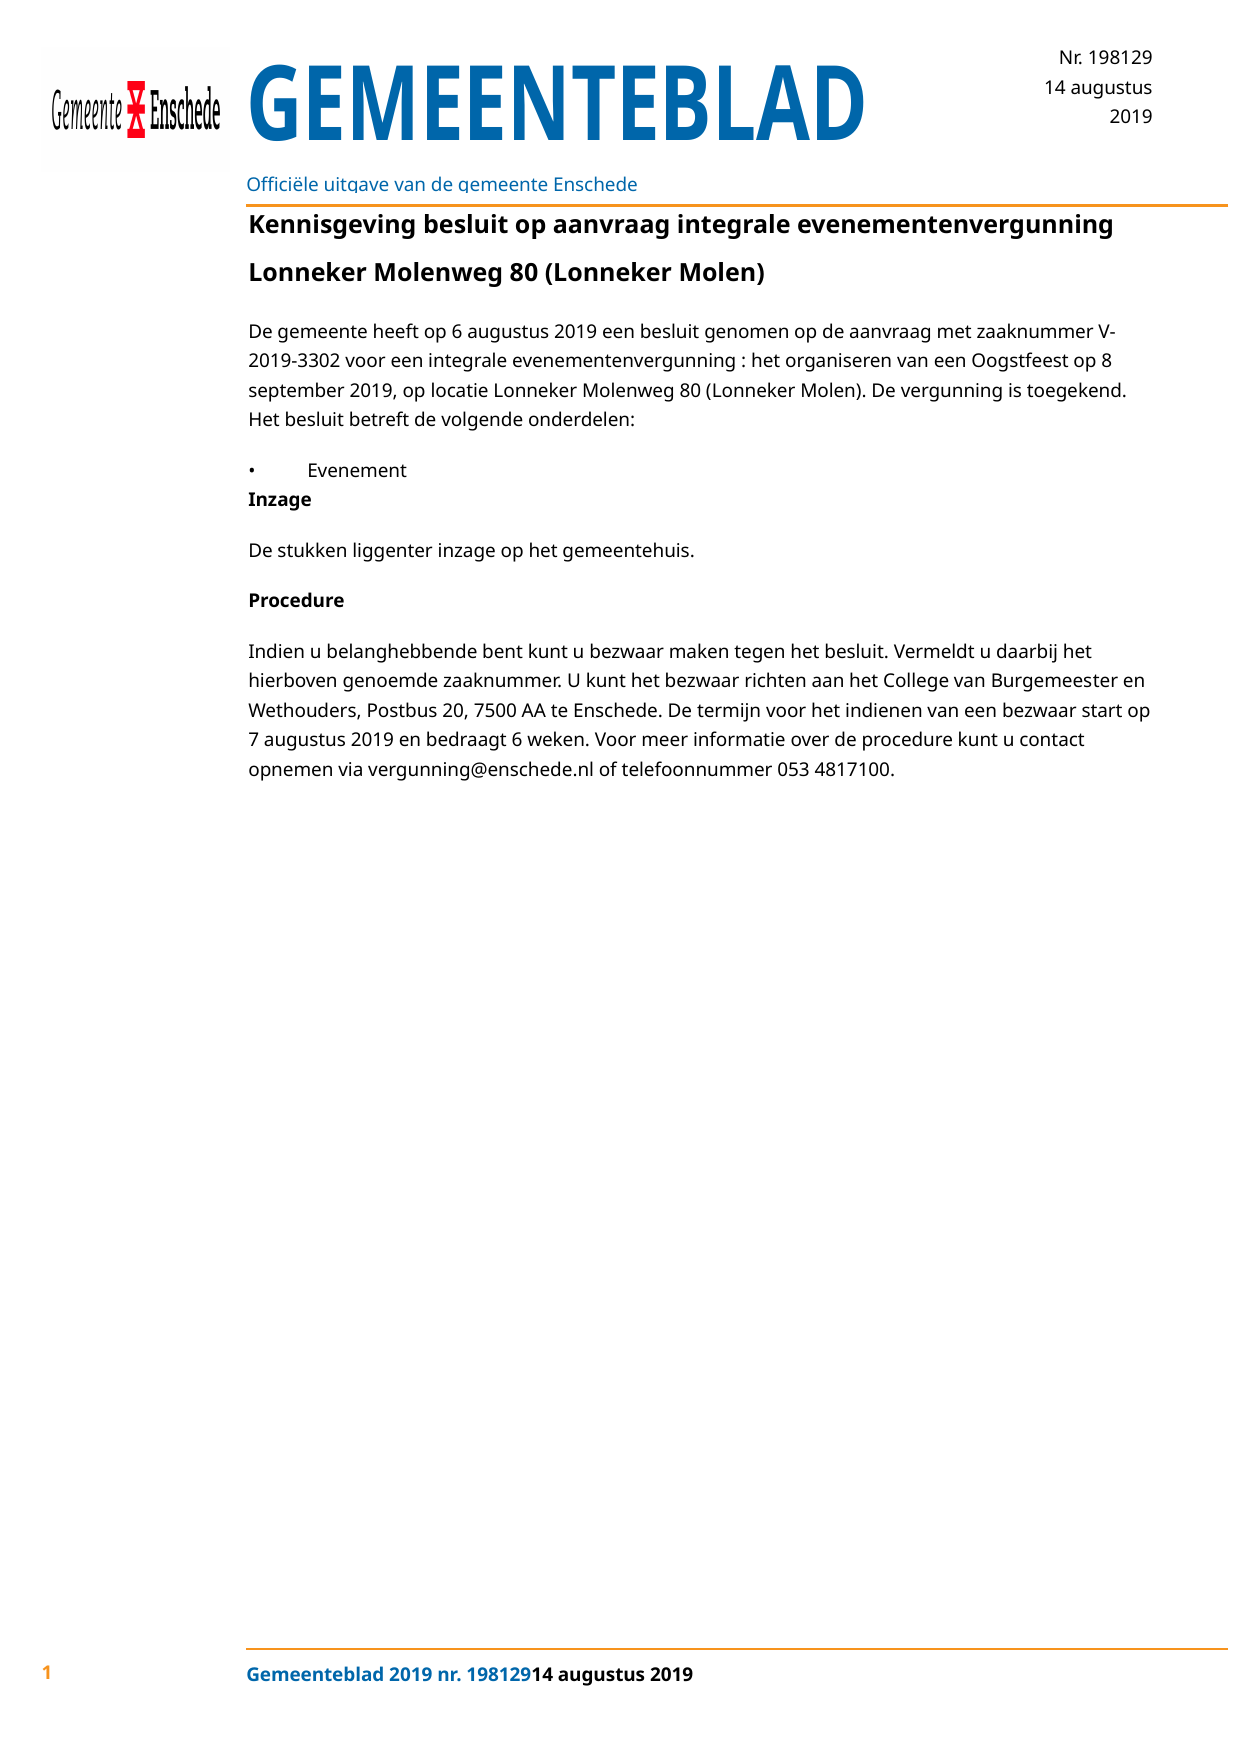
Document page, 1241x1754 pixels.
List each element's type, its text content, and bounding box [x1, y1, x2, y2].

list Evenement [248, 457, 1152, 483]
picture [41, 47, 231, 172]
text De stukken liggenter inzage op het gemeentehuis. [248, 537, 1152, 563]
text Procedure [248, 587, 1152, 613]
text Kennisgeving besluit op aanvraag integrale evenementenvergunning Lonneker Molenweg 80 (Lonneker Molen) [248, 207, 1152, 288]
text De gemeente heeft op 6 augustus 2019 een besluit genomen op de aanvraag met zaaknummer V-2019-3302 voor een integrale evenementenvergunning : het organiseren van een Oogstfeest op 8 september 2019, op locatie Lonneker Molenweg 80 (Lonneker Molen). De vergunning is toegekend. Het besluit betreft de volgende onderdelen: [248, 318, 1152, 432]
text Indien u belanghebbende bent kunt u bezwaar maken tegen het besluit. Vermeldt u daarbij het hierboven genoemde zaaknummer. U kunt het bezwaar richten aan het College van Burgemees­ter en Wethouders, Postbus 20, 7500 AA te Enschede. De termijn voor het indienen van een bezwaar start op 7 augustus 2019 en bedraagt 6 weken. Voor meer informatie over de procedure kunt u contact opnemen via vergunning@enschede.nl of telefoonnummer 053 4817100. [248, 638, 1152, 782]
text Inzage [248, 487, 1152, 512]
